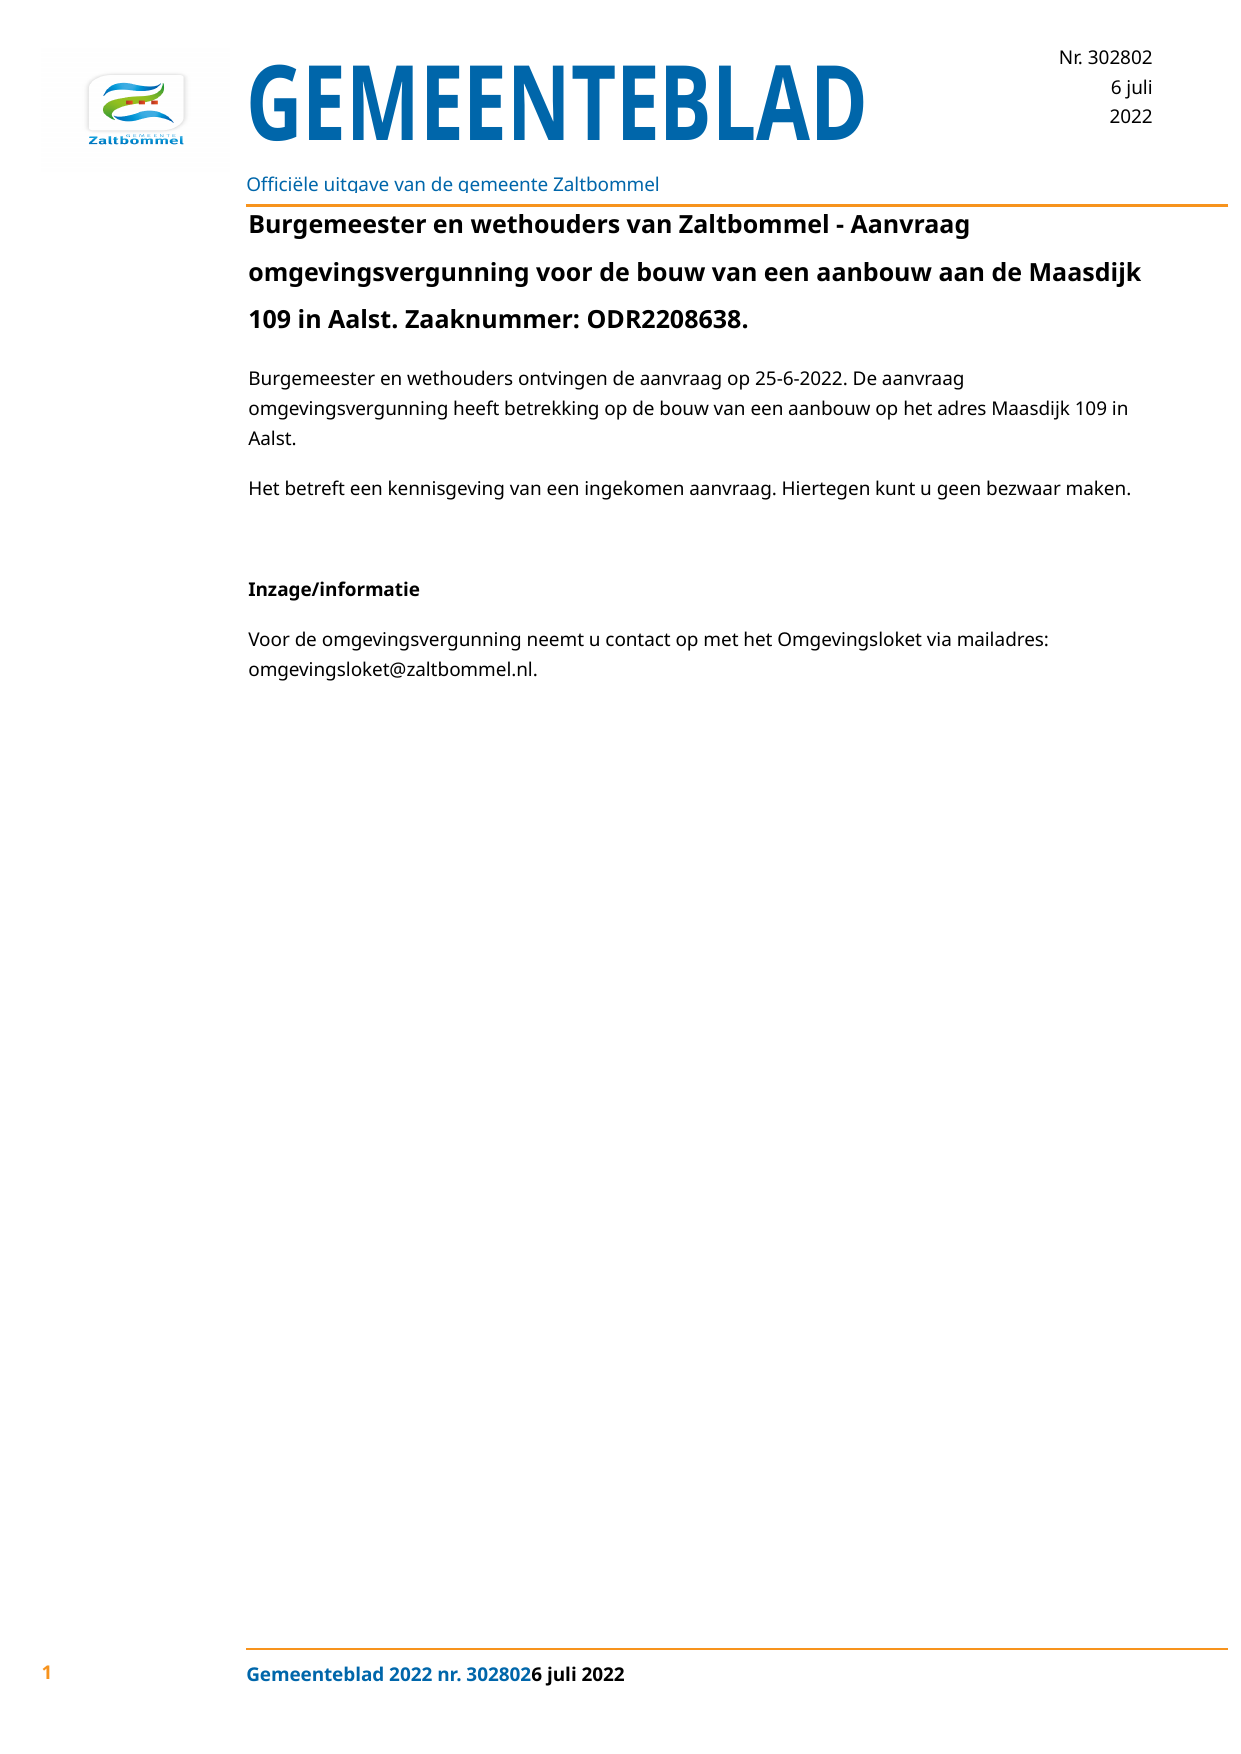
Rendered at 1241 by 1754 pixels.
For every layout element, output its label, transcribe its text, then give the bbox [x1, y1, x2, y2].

text Burgemeester en wethouders van Zaltbommel - Aanvraag omgevingsvergunning voor de bouw van een aanbouw aan de Maasdijk 109 in Aalst. Zaaknummer: ODR2208638. [248, 207, 1152, 336]
text Inzage/informatie [248, 576, 1152, 602]
text Burgemeester en wethouders ontvingen de aanvraag op 25-6-2022. De aanvraag omgevingsvergunning heeft betrekking op de bouw van een aanbouw op het adres Maasdijk 109 in Aalst. [248, 366, 1152, 450]
text Het betreft een kennisgeving van een ingekomen aanvraag. Hiertegen kunt u geen bezwaar maken. [248, 475, 1152, 501]
text Voor de omgevingsvergunning neemt u contact op met het Omgevingsloket via mailadres: omgevingsloket@zaltbommel.nl. [248, 626, 1152, 682]
picture [41, 47, 231, 172]
